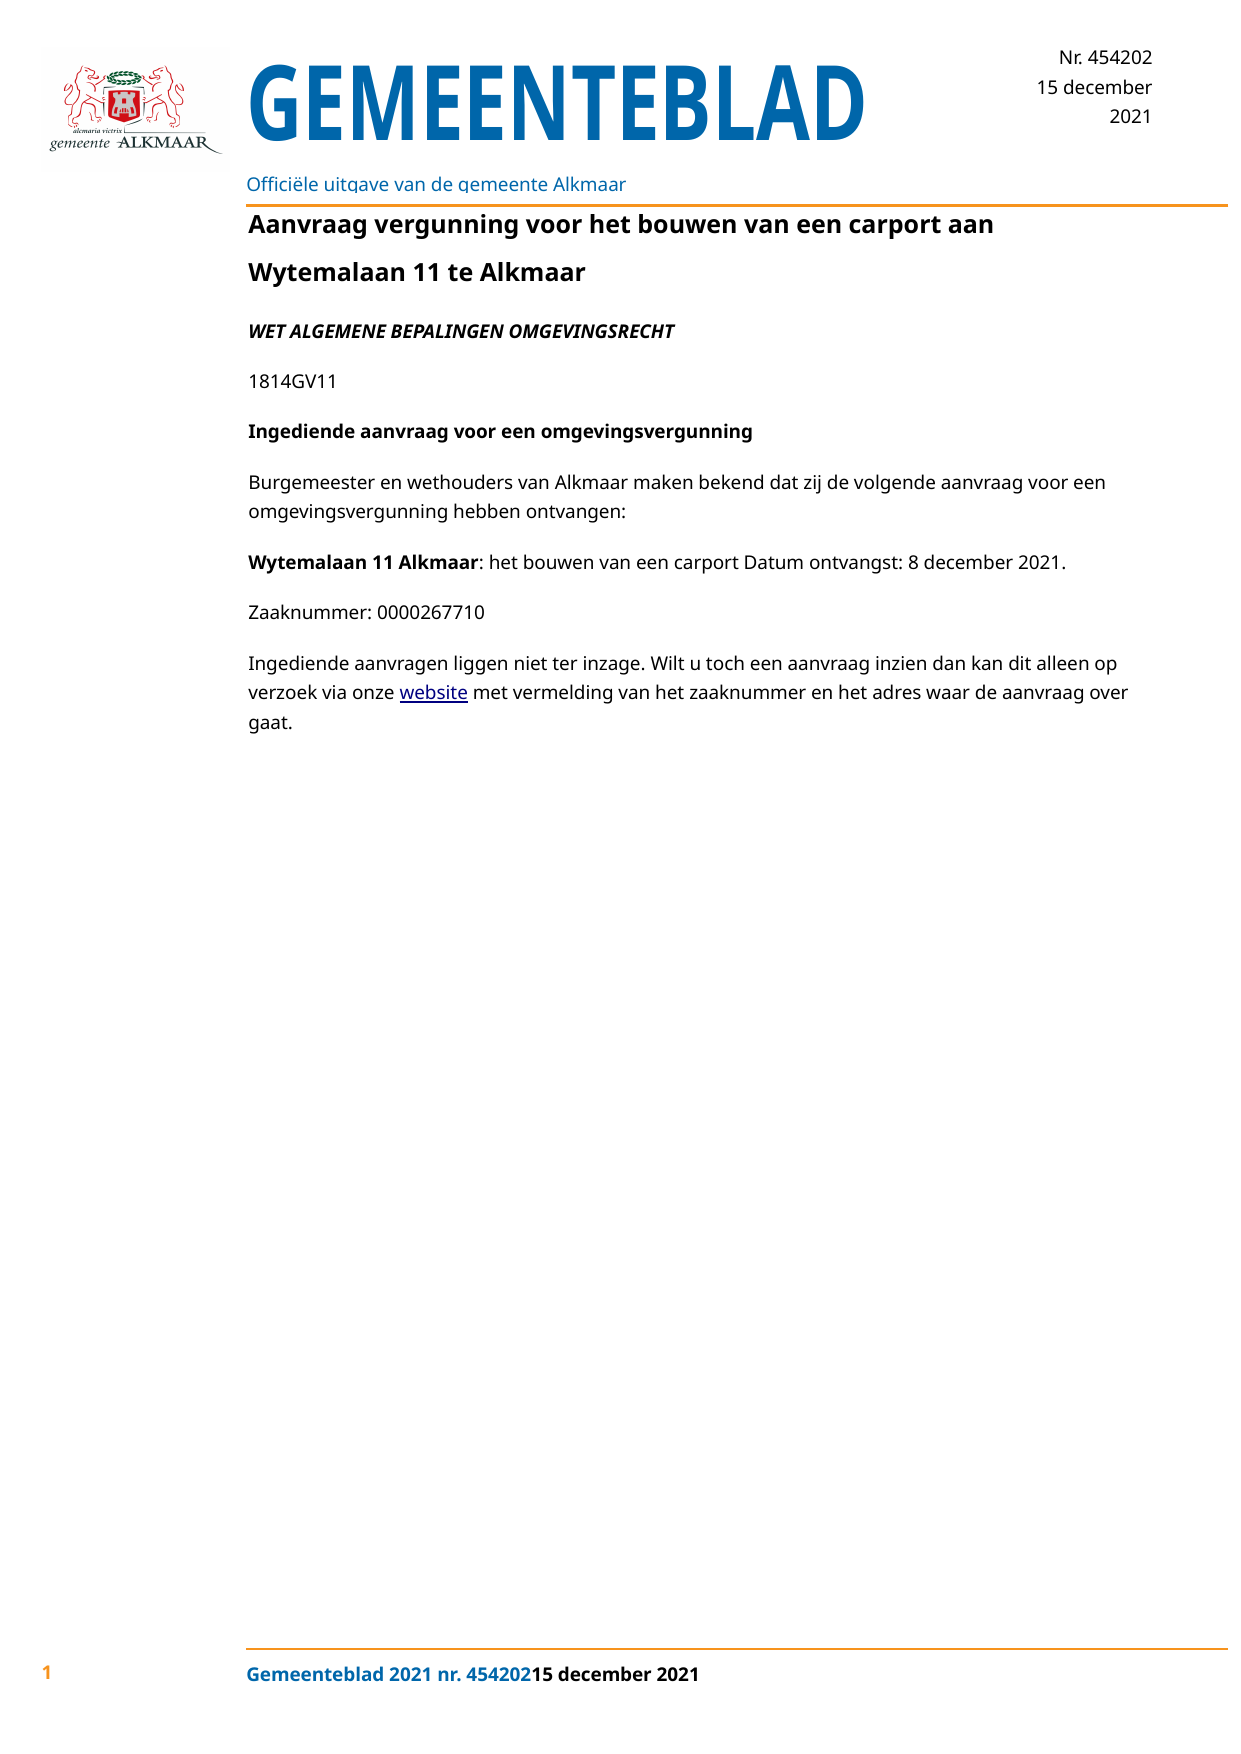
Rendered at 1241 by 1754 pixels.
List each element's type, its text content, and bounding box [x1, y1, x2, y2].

text Aanvraag vergunning voor het bouwen van een carport aan Wytemalaan 11 te Alkmaar [248, 207, 1152, 288]
text Zaaknummer: 0000267710 [248, 599, 1152, 625]
text 1814GV11 [248, 368, 1152, 394]
text Ingediende aanvraag voor een omgevingsvergunning [248, 419, 1152, 444]
text Ingediende aanvragen liggen niet ter inzage. Wilt u toch een aanvraag inzien dan kan dit alleen op verzoek via onze website met vermelding van het zaaknummer en het adres waar de aanvraag over gaat. [248, 650, 1152, 735]
picture [41, 47, 231, 172]
text Wytemalaan 11 Alkmaar: het bouwen van een carport Datum ontvangst: 8 december 2021. [248, 549, 1152, 575]
text Burgemeester en wethouders van Alkmaar maken bekend dat zij de volgende aanvraag voor een omgevingsvergunning hebben ontvangen: [248, 469, 1152, 524]
text WET ALGEMENE BEPALINGEN OMGEVINGSRECHT [248, 318, 1152, 344]
